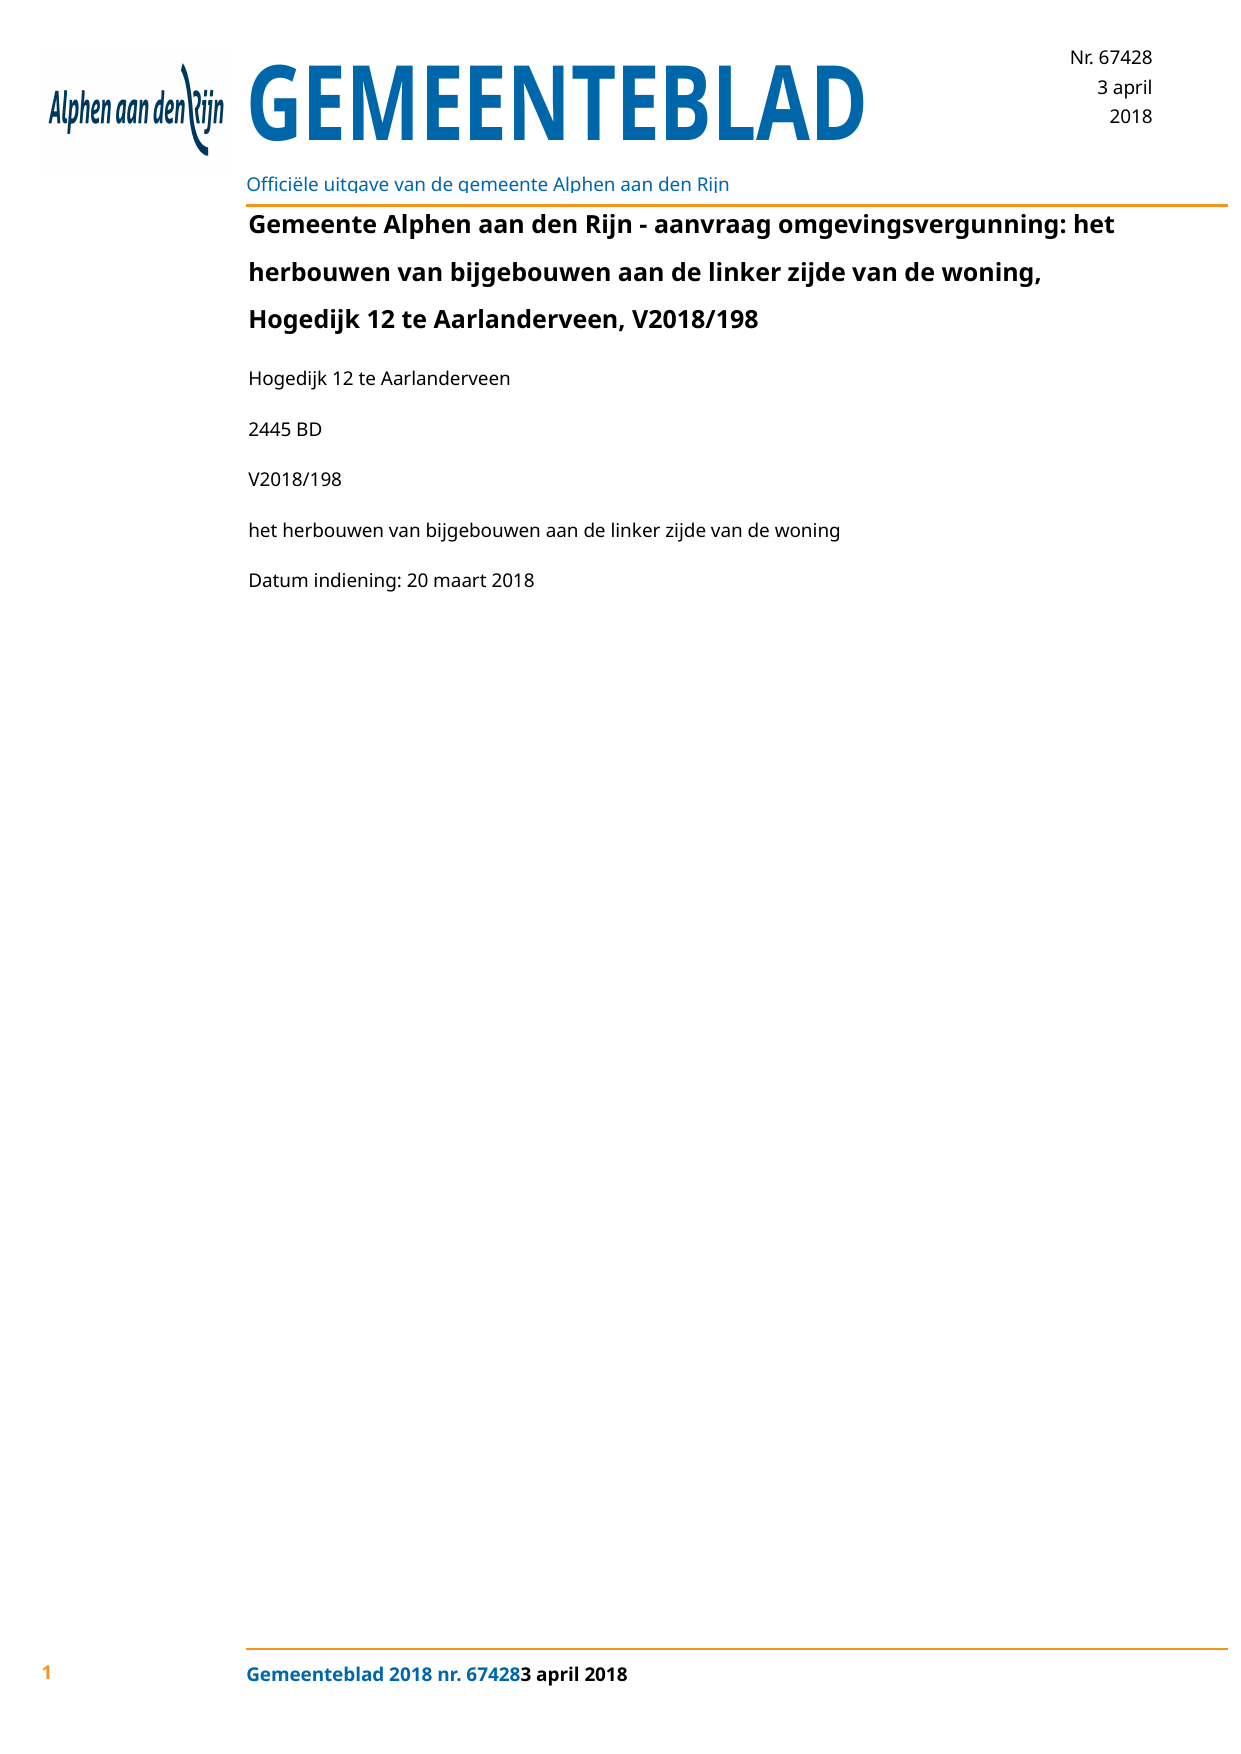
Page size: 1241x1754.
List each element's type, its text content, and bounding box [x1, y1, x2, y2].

text V2018/198 [248, 466, 1152, 492]
picture [41, 47, 231, 172]
text Datum indiening: 20 maart 2018 [248, 567, 1152, 593]
text 2445 BD [248, 416, 1152, 442]
text het herbouwen van bijgebouwen aan de linker zijde van de woning [248, 517, 1152, 542]
text Hogedijk 12 te Aarlanderveen [248, 366, 1152, 391]
text Gemeente Alphen aan den Rijn - aanvraag omgevingsvergunning: het herbouwen van bijgebouwen aan de linker zijde van de woning, Hogedijk 12 te Aarlanderveen, V2018/198 [248, 207, 1152, 336]
